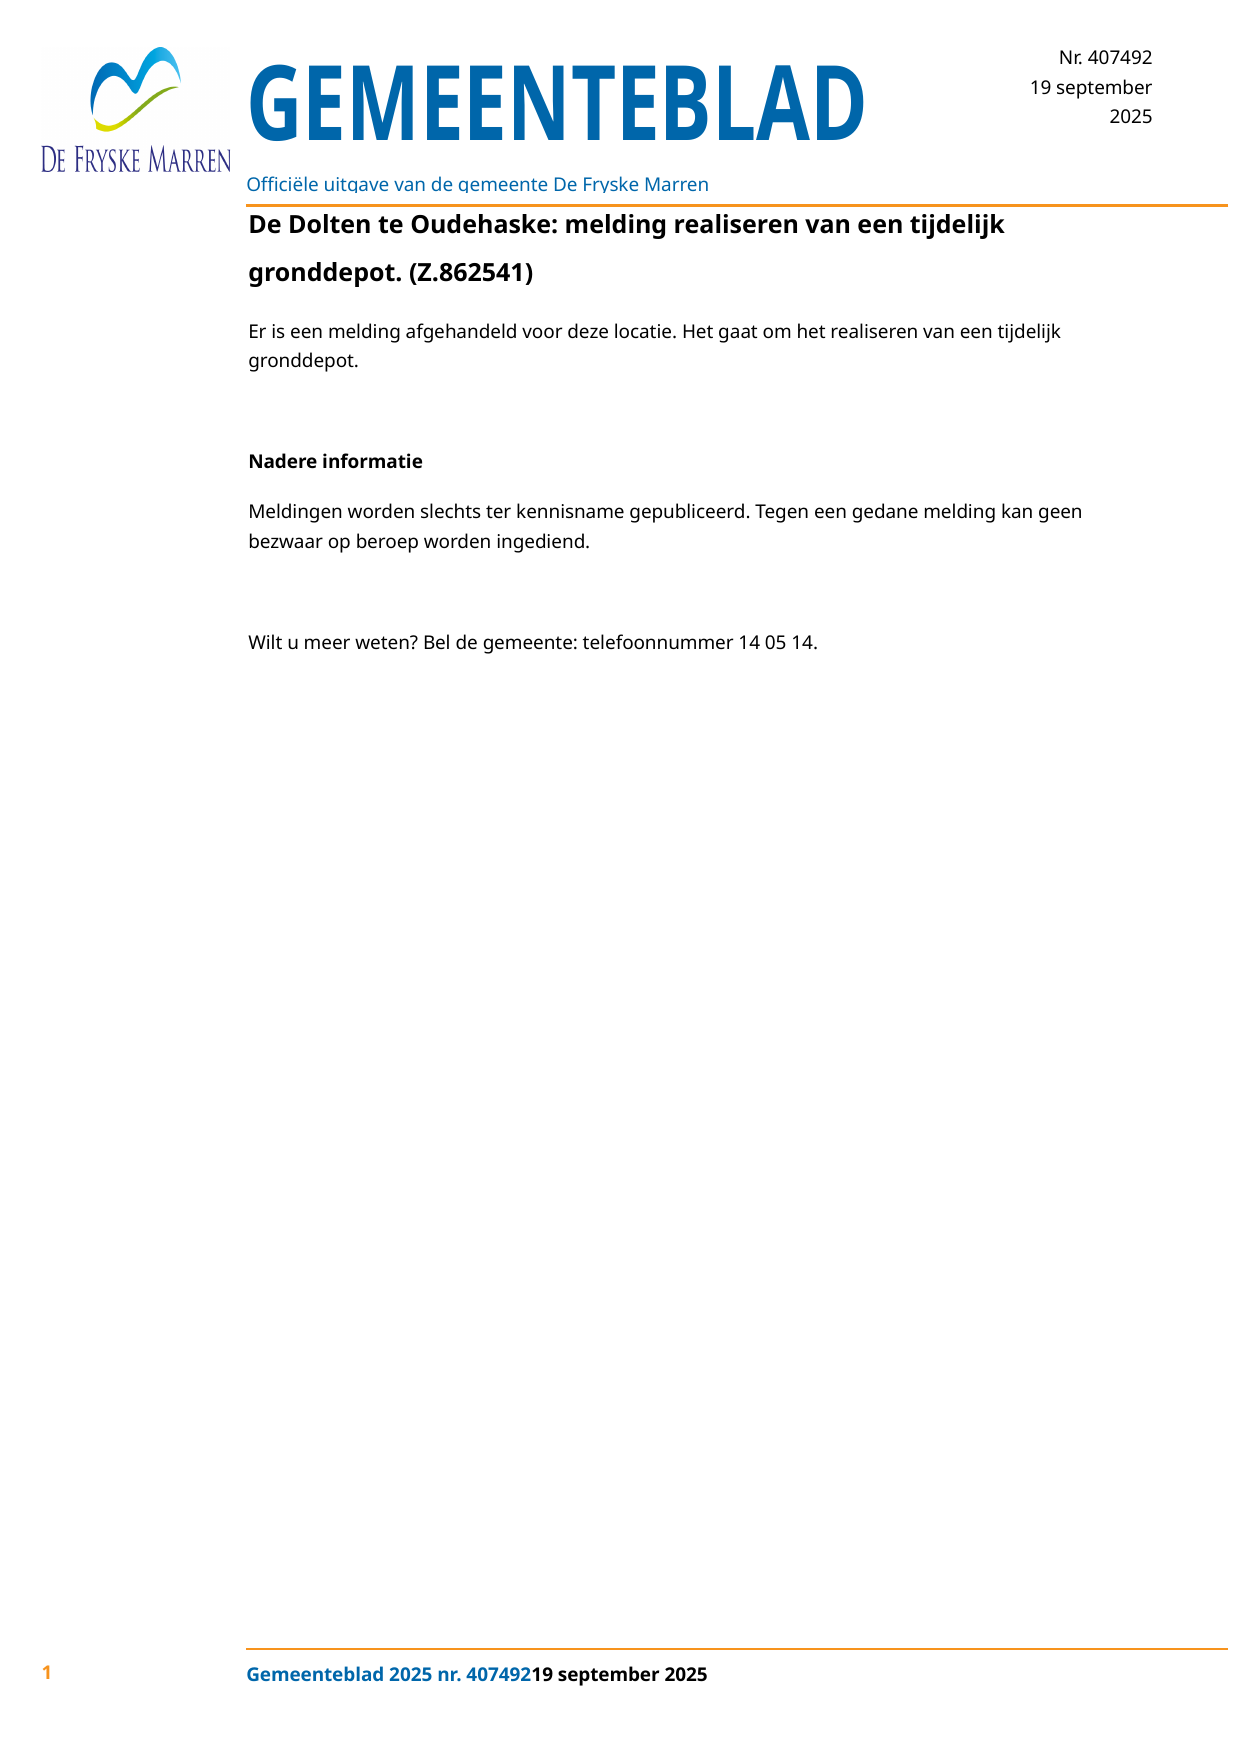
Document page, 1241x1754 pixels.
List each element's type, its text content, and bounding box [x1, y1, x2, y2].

text Meldingen worden slechts ter kennisname gepubliceerd. Tegen een gedane melding kan geen bezwaar op beroep worden ingediend. [248, 499, 1152, 554]
text Er is een melding afgehandeld voor deze locatie. Het gaat om het realiseren van een tijdelijk gronddepot. [248, 318, 1152, 373]
text Wilt u meer weten? Bel de gemeente: telefoonnummer 14 05 14. [248, 629, 1152, 655]
text Nadere informatie [248, 448, 1152, 474]
picture [41, 47, 231, 172]
text De Dolten te Oudehaske: melding realiseren van een tijdelijk gronddepot. (Z.862541) [248, 207, 1152, 288]
